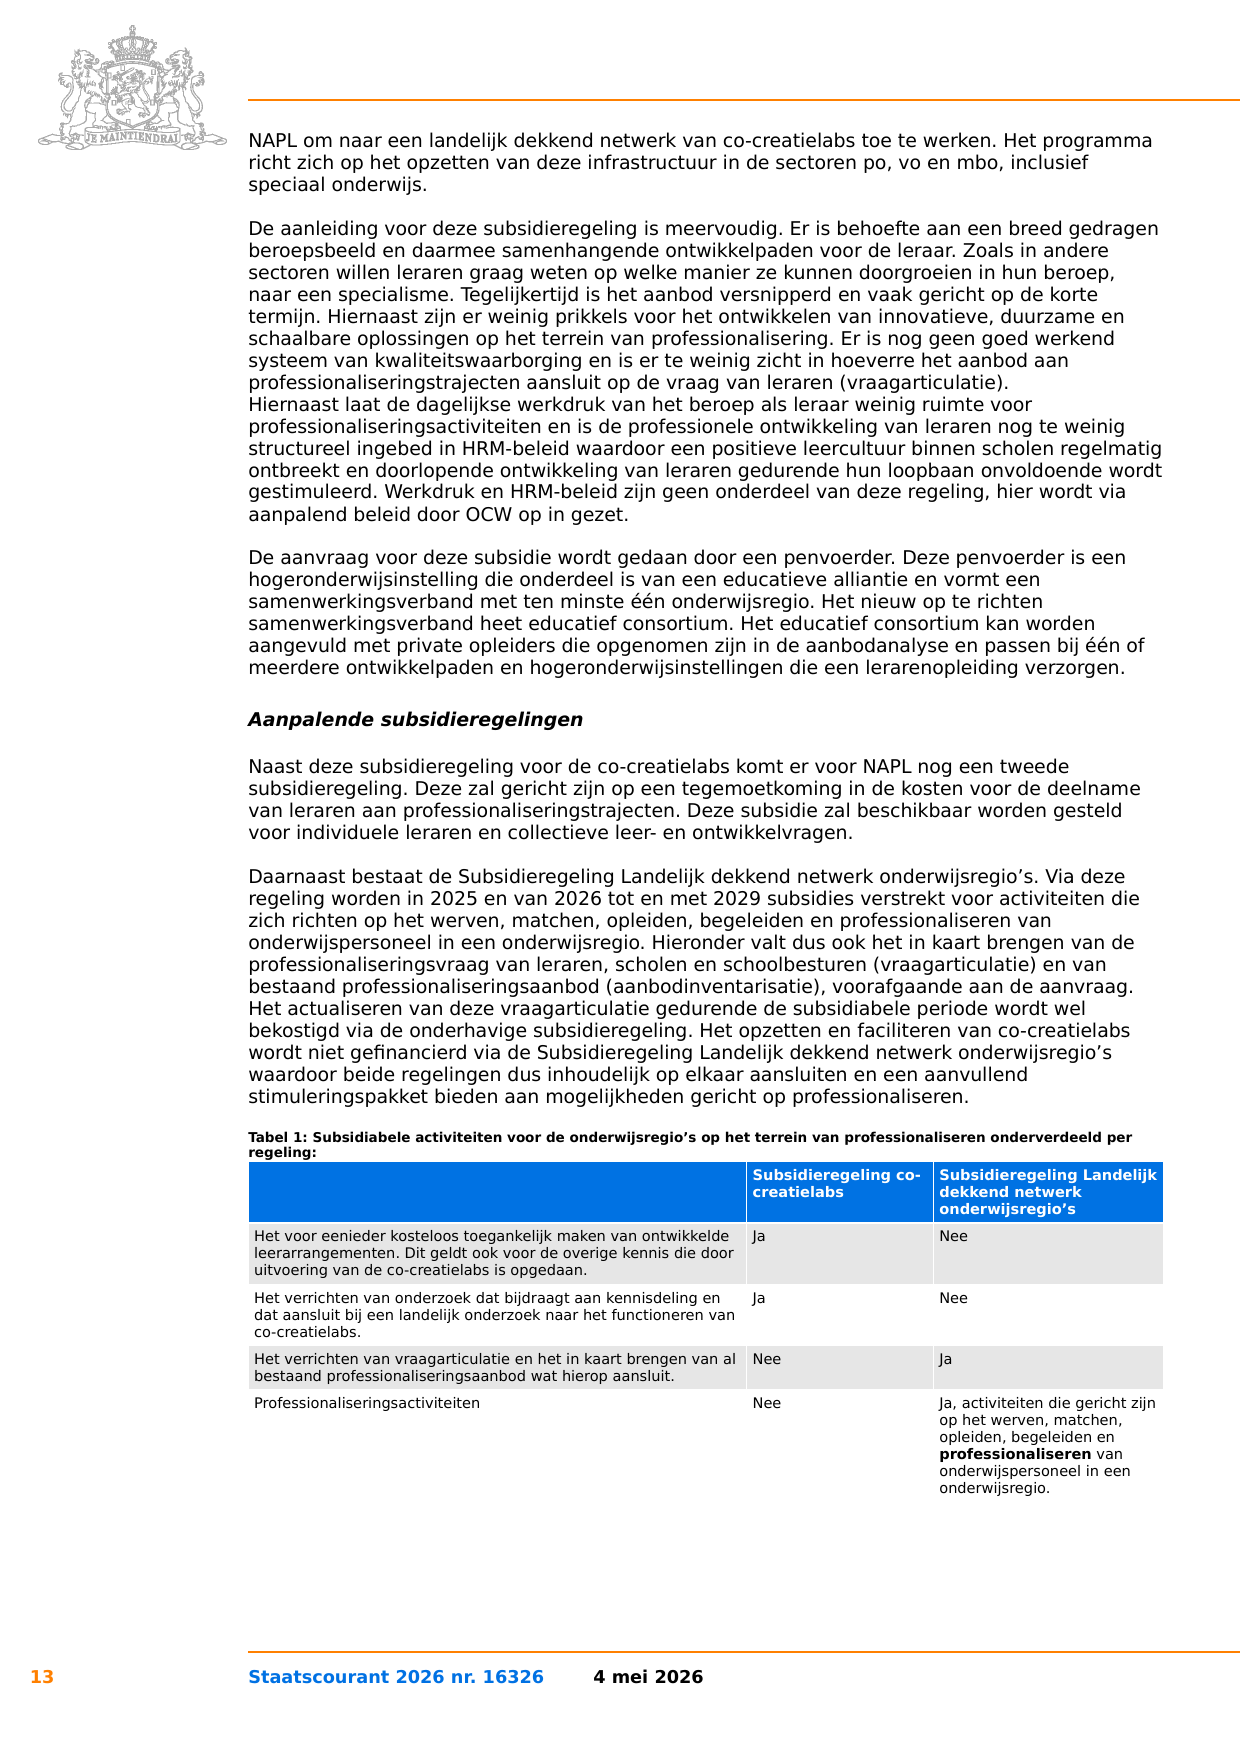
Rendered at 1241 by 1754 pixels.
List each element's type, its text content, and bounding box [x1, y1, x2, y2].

table_cell Ja [747, 1285, 933, 1345]
table_header Tabel 1: Subsidiabele activiteiten voor de onderwijsregio’s op het terrein van professionaliseren onderverdeeld per regeling: [248, 1130, 1163, 1161]
table_cell Het voor eenieder kosteloos toegankelijk maken van ontwikkelde leerarrangementen. Dit geldt ook voor de overige kennis die door uitvoering van de co-creatielabs is opgedaan. [249, 1224, 746, 1284]
text De aanleiding voor deze subsidieregeling is meervoudig. Er is behoefte aan een breed gedragen beroepsbeeld en daarmee samenhangende ontwikkelpaden voor de leraar. Zoals in andere sectoren willen leraren graag weten op welke manier ze kunnen doorgroeien in hun beroep, naar een specialisme. Tegelijkertijd is het aanbod versnipperd en vaak gericht op de korte termijn. Hiernaast zijn er weinig prikkels voor het ontwikkelen van innovatieve, duurzame en schaalbare oplossingen op het terrein van professionalisering. Er is nog geen goed werkend systeem van kwaliteitswaarborging en is er te weinig zicht in hoeverre het aanbod aan professionaliseringstrajecten aansluit op de vraag van leraren (vraagarticulatie). [248, 218, 1163, 393]
table_cell [249, 1162, 746, 1222]
table_cell Nee [747, 1346, 933, 1389]
text Daarnaast bestaat de Subsidieregeling Landelijk dekkend netwerk onderwijsregio’s. Via deze regeling worden in 2025 en van 2026 tot en met 2029 subsidies verstrekt voor activiteiten die zich richten op het werven, matchen, opleiden, begeleiden en professionaliseren van onderwijspersoneel in een onderwijsregio. Hieronder valt dus ook het in kaart brengen van de professionaliseringsvraag van leraren, scholen en schoolbesturen (vraagarticulatie) en van bestaand professionaliseringsaanbod (aanbodinventarisatie), voorafgaande aan de aanvraag. Het actualiseren van deze vraagarticulatie gedurende de subsidiabele periode wordt wel bekostigd via de onderhavige subsidieregeling. Het opzetten en faciliteren van co-creatielabs wordt niet gefinancierd via de Subsidieregeling Landelijk dekkend netwerk onderwijsregio’s waardoor beide regelingen dus inhoudelijk op elkaar aansluiten en een aanvullend stimuleringspakket bieden aan mogelijkheden gericht op professionaliseren. [248, 866, 1163, 1108]
text De aanvraag voor deze subsidie wordt gedaan door een penvoerder. Deze penvoerder is een hogeronderwijsinstelling die onderdeel is van een educatieve alliantie en vormt een samenwerkingsverband met ten minste één onderwijsregio. Het nieuw op te richten samenwerkingsverband heet educatief consortium. Het educatief consortium kan worden aangevuld met private opleiders die opgenomen zijn in de aanbodanalyse en passen bij één of meerdere ontwikkelpaden en hogeronderwijsinstellingen die een lerarenopleiding verzorgen. [248, 547, 1163, 679]
table_cell Professionaliseringsactiviteiten [249, 1391, 746, 1502]
table_cell Subsidieregeling co-creatielabs [747, 1162, 933, 1222]
text NAPL om naar een landelijk dekkend netwerk van co-creatielabs toe te werken. Het programma richt zich op het opzetten van deze infrastructuur in de sectoren po, vo en mbo, inclusief speciaal onderwijs. [248, 130, 1163, 196]
text Naast deze subsidieregeling voor de co-creatielabs komt er voor NAPL nog een tweede subsidieregeling. Deze zal gericht zijn op een tegemoetkoming in de kosten voor de deelname van leraren aan professionaliseringstrajecten. Deze subsidie zal beschikbaar worden gesteld voor individuele leraren en collectieve leer- en ontwikkelvragen. [248, 756, 1163, 844]
text Hiernaast laat de dagelijkse werkdruk van het beroep als leraar weinig ruimte voor professionaliseringsactiviteiten en is de professionele ontwikkeling van leraren nog te weinig structureel ingebed in HRM-beleid waardoor een positieve leercultuur binnen scholen regelmatig ontbreekt en doorlopende ontwikkeling van leraren gedurende hun loopbaan onvoldoende wordt gestimuleerd. Werkdruk en HRM-beleid zijn geen onderdeel van deze regeling, hier wordt via aanpalend beleid door OCW op in gezet. [248, 393, 1163, 525]
table_cell Nee [934, 1224, 1163, 1284]
table_cell Het verrichten van vraagarticulatie en het in kaart brengen van al bestaand professionaliseringsaanbod wat hierop aansluit. [249, 1346, 746, 1389]
table_cell Het verrichten van onderzoek dat bijdraagt aan kennisdeling en dat aansluit bij een landelijk onderzoek naar het functioneren van co-creatielabs. [249, 1285, 746, 1345]
subtitle Aanpalende subsidieregelingen [248, 709, 1163, 731]
table_cell Ja [747, 1224, 933, 1284]
table_cell Ja, activiteiten die gericht zijn op het werven, matchen, opleiden, begeleiden en professionaliseren van onderwijspersoneel in een onderwijsregio. [934, 1391, 1163, 1502]
table_cell Ja [934, 1346, 1163, 1389]
table_cell Nee [747, 1391, 933, 1502]
table_cell Nee [934, 1285, 1163, 1345]
picture [38, 25, 227, 150]
table_cell Subsidieregeling Landelijk dekkend netwerk onderwijsregio’s [934, 1162, 1163, 1222]
